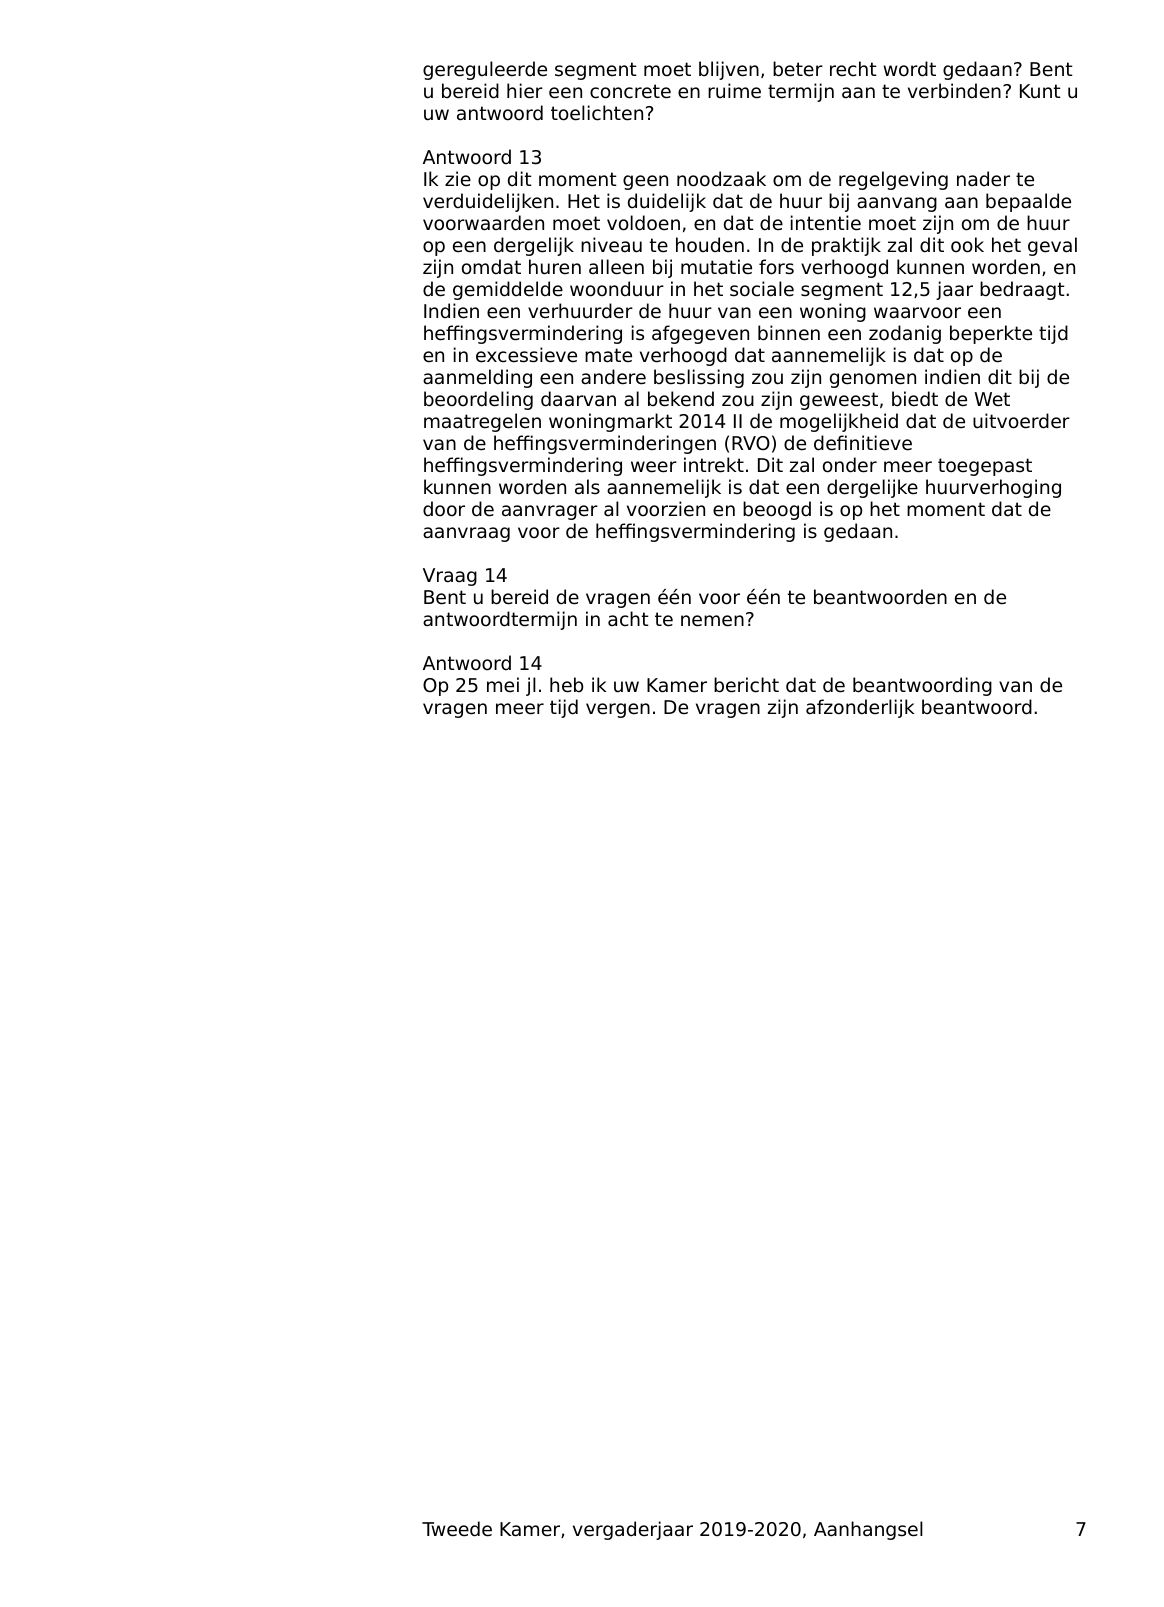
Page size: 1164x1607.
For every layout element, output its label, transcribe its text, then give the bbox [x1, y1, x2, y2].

text Vraag 14 [422, 565, 1087, 587]
text Antwoord 13 [422, 147, 1087, 169]
text Bent u bereid de vragen één voor één te beantwoorden en de antwoordtermijn in acht te nemen? [422, 587, 1087, 631]
text gereguleerde segment moet blijven, beter recht wordt gedaan? Bent u bereid hier een concrete en ruime termijn aan te verbinden? Kunt u uw antwoord toelichten? [422, 59, 1087, 125]
text Antwoord 14 [422, 653, 1087, 675]
text Ik zie op dit moment geen noodzaak om de regelgeving nader te verduidelijken. Het is duidelijk dat de huur bij aanvang aan bepaalde voorwaarden moet voldoen, en dat de intentie moet zijn om de huur op een dergelijk niveau te houden. In de praktijk zal dit ook het geval zijn omdat huren alleen bij mutatie fors verhoogd kunnen worden, en de gemiddelde woonduur in het sociale segment 12,5 jaar bedraagt. Indien een verhuurder de huur van een woning waarvoor een heffingsvermindering is afgegeven binnen een zodanig beperkte tijd en in excessieve mate verhoogd dat aannemelijk is dat op de aanmelding een andere beslissing zou zijn genomen indien dit bij de beoordeling daarvan al bekend zou zijn geweest, biedt de Wet maatregelen woningmarkt 2014 II de mogelijkheid dat de uitvoerder van de heffingsverminderingen (RVO) de definitieve heffingsvermindering weer intrekt. Dit zal onder meer toegepast kunnen worden als aannemelijk is dat een dergelijke huurverhoging door de aanvrager al voorzien en beoogd is op het moment dat de aanvraag voor de heffingsvermindering is gedaan. [422, 169, 1087, 543]
text Op 25 mei jl. heb ik uw Kamer bericht dat de beantwoording van de vragen meer tijd vergen. De vragen zijn afzonderlijk beantwoord. [422, 675, 1087, 719]
